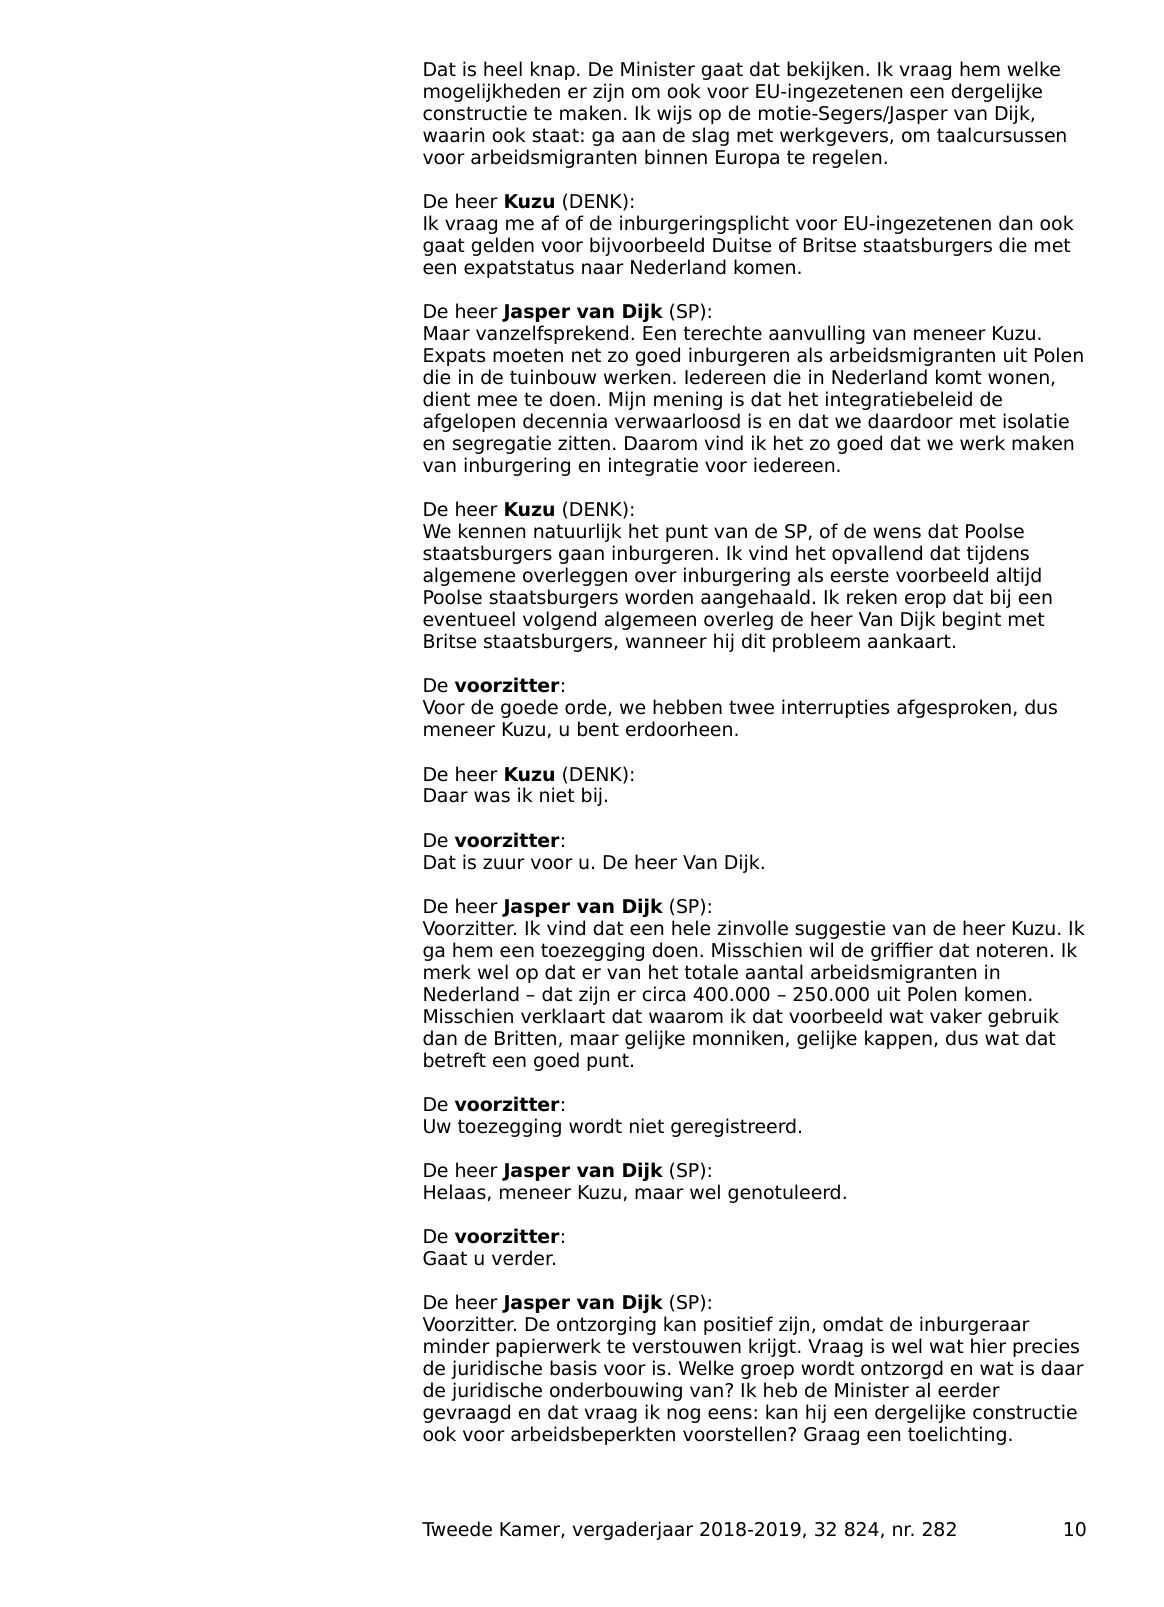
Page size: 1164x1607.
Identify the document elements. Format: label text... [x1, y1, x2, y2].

text De heer Jasper van Dijk (SP): [422, 1160, 1087, 1182]
text De voorzitter: [422, 1226, 1087, 1248]
text De heer Kuzu (DENK): [422, 191, 1087, 213]
text Dat is heel knap. De Minister gaat dat bekijken. Ik vraag hem welke mogelijkheden er zijn om ook voor EU-ingezetenen een dergelijke constructie te maken. Ik wijs op de motie-Segers/Jasper van Dijk, waarin ook staat: ga aan de slag met werkgevers, om taalcursussen voor arbeidsmigranten binnen Europa te regelen. [422, 59, 1087, 169]
text Ik vraag me af of de inburgeringsplicht voor EU-ingezetenen dan ook gaat gelden voor bijvoorbeeld Duitse of Britse staatsburgers die met een expatstatus naar Nederland komen. [422, 213, 1087, 279]
text Voorzitter. De ontzorging kan positief zijn, omdat de inburgeraar minder papierwerk te verstouwen krijgt. Vraag is wel wat hier precies de juridische basis voor is. Welke groep wordt ontzorgd en wat is daar de juridische onderbouwing van? Ik heb de Minister al eerder gevraagd en dat vraag ik nog eens: kan hij een dergelijke constructie ook voor arbeidsbeperkten voorstellen? Graag een toelichting. [422, 1314, 1087, 1446]
text De voorzitter: [422, 675, 1087, 697]
text Helaas, meneer Kuzu, maar wel genotuleerd. [422, 1182, 1087, 1204]
text Uw toezegging wordt niet geregistreerd. [422, 1116, 1087, 1138]
text De heer Jasper van Dijk (SP): [422, 896, 1087, 918]
text Voor de goede orde, we hebben twee interrupties afgesproken, dus meneer Kuzu, u bent erdoorheen. [422, 697, 1087, 741]
text De heer Jasper van Dijk (SP): [422, 301, 1087, 323]
text De heer Kuzu (DENK): [422, 499, 1087, 521]
text De heer Kuzu (DENK): [422, 763, 1087, 785]
text De heer Jasper van Dijk (SP): [422, 1292, 1087, 1314]
text De voorzitter: [422, 1094, 1087, 1116]
text We kennen natuurlijk het punt van de SP, of de wens dat Poolse staatsburgers gaan inburgeren. Ik vind het opvallend dat tijdens algemene overleggen over inburgering als eerste voorbeeld altijd Poolse staatsburgers worden aangehaald. Ik reken erop dat bij een eventueel volgend algemeen overleg de heer Van Dijk begint met Britse staatsburgers, wanneer hij dit probleem aankaart. [422, 521, 1087, 653]
text De voorzitter: [422, 829, 1087, 852]
text Voorzitter. Ik vind dat een hele zinvolle suggestie van de heer Kuzu. Ik ga hem een toezegging doen. Misschien wil de griffier dat noteren. Ik merk wel op dat er van het totale aantal arbeidsmigranten in Nederland – dat zijn er circa 400.000 – 250.000 uit Polen komen. Misschien verklaart dat waarom ik dat voorbeeld wat vaker gebruik dan de Britten, maar gelijke monniken, gelijke kappen, dus wat dat betreft een goed punt. [422, 918, 1087, 1072]
text Maar vanzelfsprekend. Een terechte aanvulling van meneer Kuzu. Expats moeten net zo goed inburgeren als arbeidsmigranten uit Polen die in de tuinbouw werken. Iedereen die in Nederland komt wonen, dient mee te doen. Mijn mening is dat het integratiebeleid de afgelopen decennia verwaarloosd is en dat we daardoor met isolatie en segregatie zitten. Daarom vind ik het zo goed dat we werk maken van inburgering en integratie voor iedereen. [422, 323, 1087, 477]
text Gaat u verder. [422, 1248, 1087, 1270]
text Daar was ik niet bij. [422, 785, 1087, 807]
text Dat is zuur voor u. De heer Van Dijk. [422, 852, 1087, 873]
